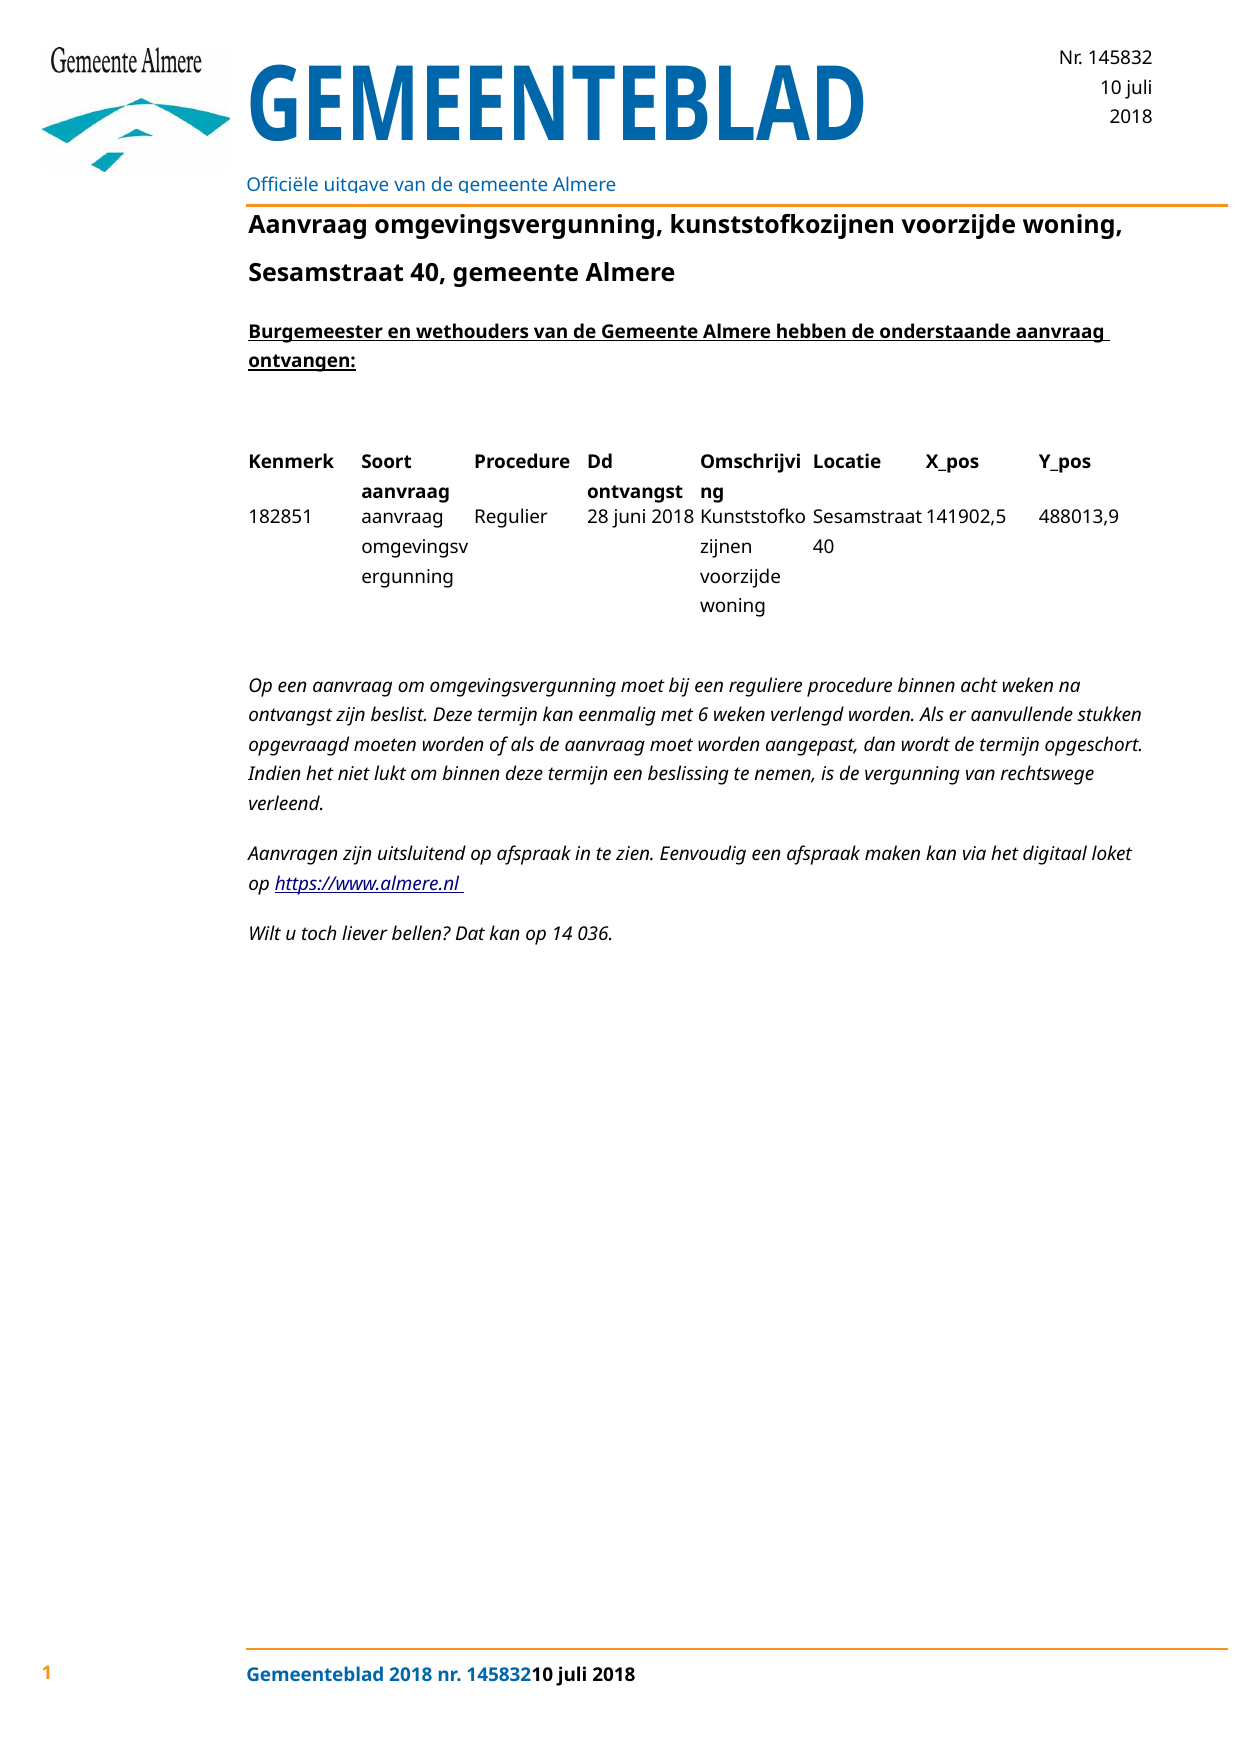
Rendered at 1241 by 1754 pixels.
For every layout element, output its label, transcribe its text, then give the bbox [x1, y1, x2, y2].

table_cell 182851 [248, 504, 361, 618]
table_cell 141902,5 [926, 504, 1038, 618]
table_cell aanvraag omgevingsvergunning [361, 504, 474, 618]
text Op een aanvraag om omgevingsvergunning moet bij een reguliere procedure binnen acht weken na ontvangst zijn beslist. Deze termijn kan eenmalig met 6 weken verlengd worden. Als er aanvullende stukken opgevraagd moeten worden of als de aanvraag moet worden aangepast, dan wordt de termijn opgeschort. Indien het niet lukt om binnen deze termijn een beslissing te nemen, is de vergunning van rechtswege verleend. [248, 672, 1152, 816]
picture [41, 47, 231, 172]
table_header Dd ontvangst [587, 449, 700, 504]
table_header Locatie [813, 449, 926, 504]
table_header Kenmerk [248, 449, 361, 504]
text Wilt u toch liever bellen? Dat kan op 14 036. [248, 921, 1152, 946]
table_header Procedure [474, 449, 587, 504]
text Aanvraag omgevingsvergunning, kunststofkozijnen voorzijde woning, Sesamstraat 40, gemeente Almere [248, 207, 1152, 288]
text Aanvragen zijn uitsluitend op afspraak in te zien. Eenvoudig een afspraak maken kan via het digitaal loket op https://www.almere.nl [248, 841, 1152, 896]
table_header Soort aanvraag [361, 449, 474, 504]
table_header Y_pos [1039, 449, 1152, 504]
table_cell 28 juni 2018 [587, 504, 700, 618]
table_header X_pos [926, 449, 1038, 504]
table_cell Kunststofkozijnen voorzijde woning [700, 504, 813, 618]
text Burgemeester en wethouders van de Gemeente Almere hebben de onderstaande aanvraag ontvangen: [248, 318, 1152, 373]
table_cell 488013,9 [1039, 504, 1152, 618]
table_cell Sesamstraat 40 [813, 504, 926, 618]
table_cell Regulier [474, 504, 587, 618]
table_header Omschrijving [700, 449, 813, 504]
